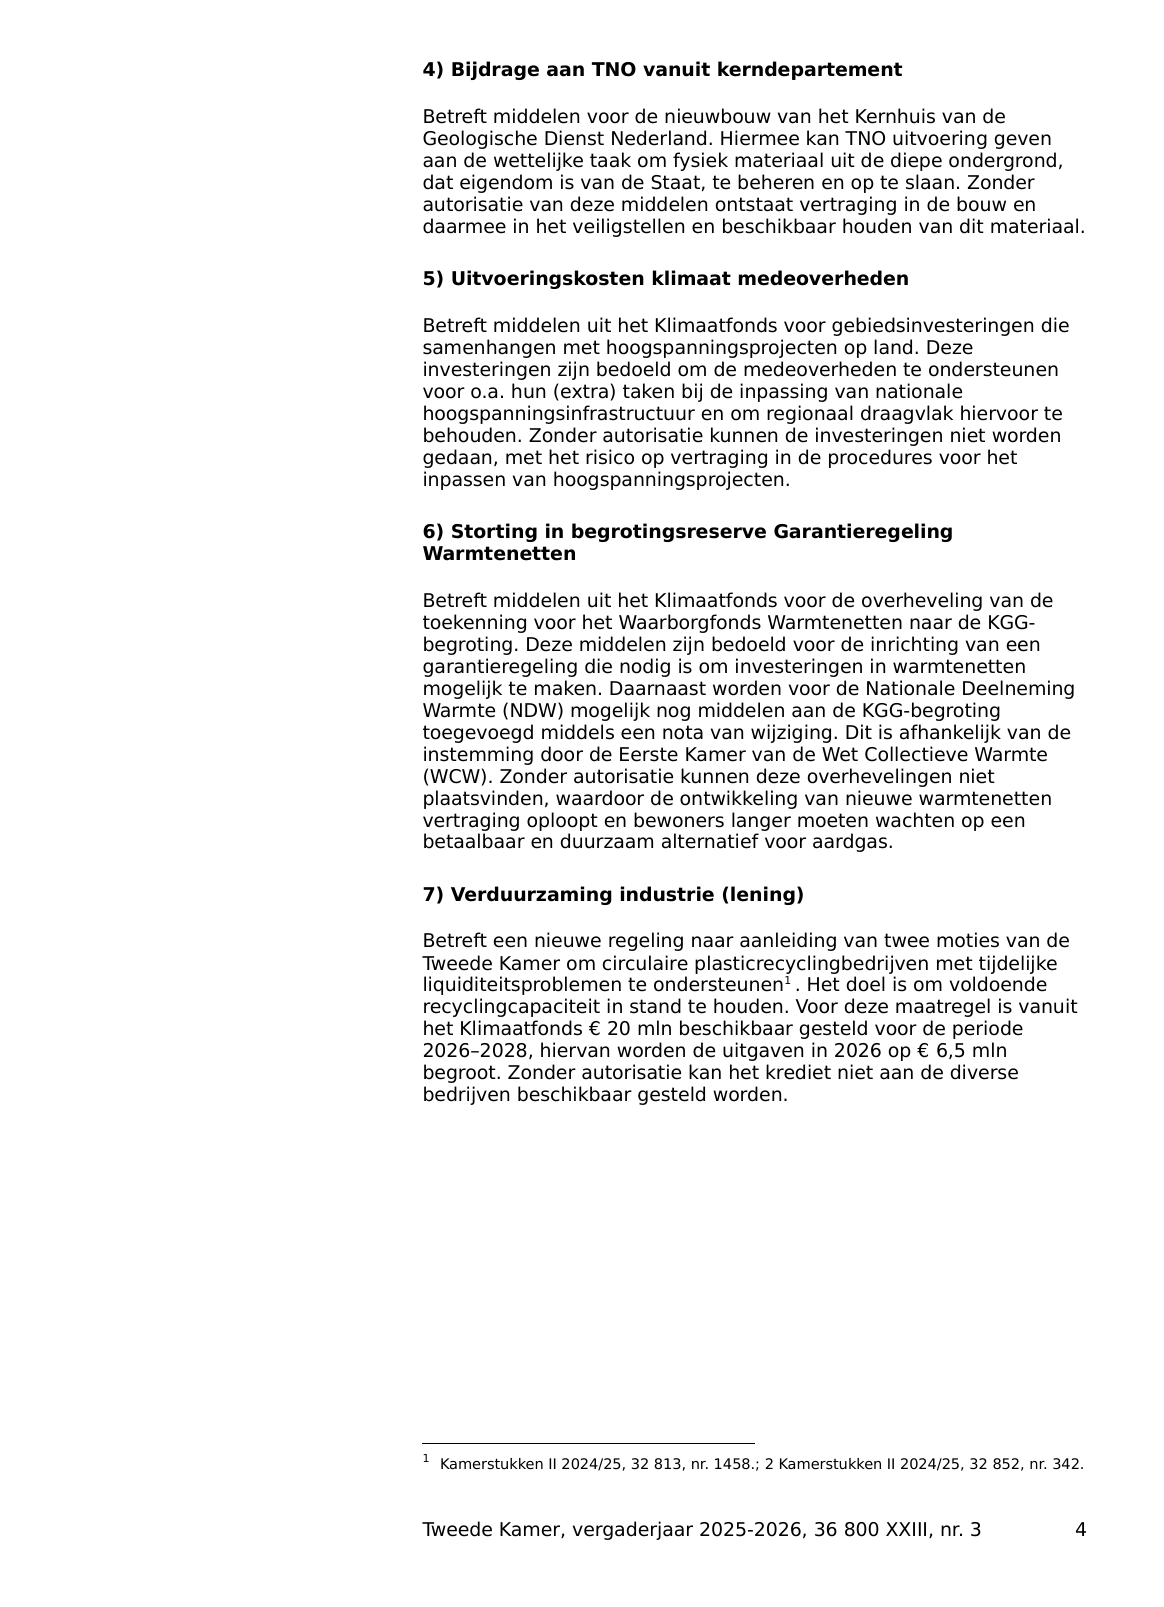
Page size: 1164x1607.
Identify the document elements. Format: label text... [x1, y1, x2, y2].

text Betreft middelen voor de nieuwbouw van het Kernhuis van de Geologische Dienst Nederland. Hiermee kan TNO uitvoering geven aan de wettelijke taak om fysiek materiaal uit de diepe ondergrond, dat eigendom is van de Staat, te beheren en op te slaan. Zonder autorisatie van deze middelen ontstaat vertraging in de bouw en daarmee in het veiligstellen en beschikbaar houden van dit materiaal. [422, 106, 1087, 238]
subtitle 4) Bijdrage aan TNO vanuit kerndepartement [422, 59, 1087, 81]
text Betreft middelen uit het Klimaatfonds voor de overheveling van de toekenning voor het Waarborgfonds Warmtenetten naar de KGG-begroting. Deze middelen zijn bedoeld voor de inrichting van een garantieregeling die nodig is om investeringen in warmtenetten mogelijk te maken. Daarnaast worden voor de Nationale Deelneming Warmte (NDW) mogelijk nog middelen aan de KGG-begroting toegevoegd middels een nota van wijziging. Dit is afhankelijk van de instemming door de Eerste Kamer van de Wet Collectieve Warmte (WCW). Zonder autorisatie kunnen deze overhevelingen niet plaatsvinden, waardoor de ontwikkeling van nieuwe warmtenetten vertraging oploopt en bewoners langer moeten wachten op een betaalbaar en duurzaam alternatief voor aardgas. [422, 590, 1087, 853]
subtitle 6) Storting in begrotingsreserve Garantieregeling Warmtenetten [422, 521, 1087, 565]
subtitle 7) Verduurzaming industrie (lening) [422, 883, 1087, 905]
text Betreft een nieuwe regeling naar aanleiding van twee moties van de Tweede Kamer om circulaire plasticrecyclingbedrijven met tijdelijke liquiditeitsproblemen te ondersteunen. Het doel is om voldoende recyclingcapaciteit in stand te houden. Voor deze maatregel is vanuit het Klimaatfonds € 20 mln beschikbaar gesteld voor de periode 2026–2028, hiervan worden de uitgaven in 2026 op € 6,5 mln begroot. Zonder autorisatie kan het krediet niet aan de diverse bedrijven beschikbaar gesteld worden. [422, 930, 1087, 1106]
text Betreft middelen uit het Klimaatfonds voor gebiedsinvesteringen die samenhangen met hoogspanningsprojecten op land. Deze investeringen zijn bedoeld om de medeoverheden te ondersteunen voor o.a. hun (extra) taken bij de inpassing van nationale hoogspanningsinfrastructuur en om regionaal draagvlak hiervoor te behouden. Zonder autorisatie kunnen de investeringen niet worden gedaan, met het risico op vertraging in de procedures voor het inpassen van hoogspanningsprojecten. [422, 315, 1087, 491]
text Kamerstukken II 2024/25, 32 813, nr. 1458.; 2 Kamerstukken II 2024/25, 32 852, nr. 342. [422, 1452, 1087, 1474]
subtitle 5) Uitvoeringskosten klimaat medeoverheden [422, 268, 1087, 290]
